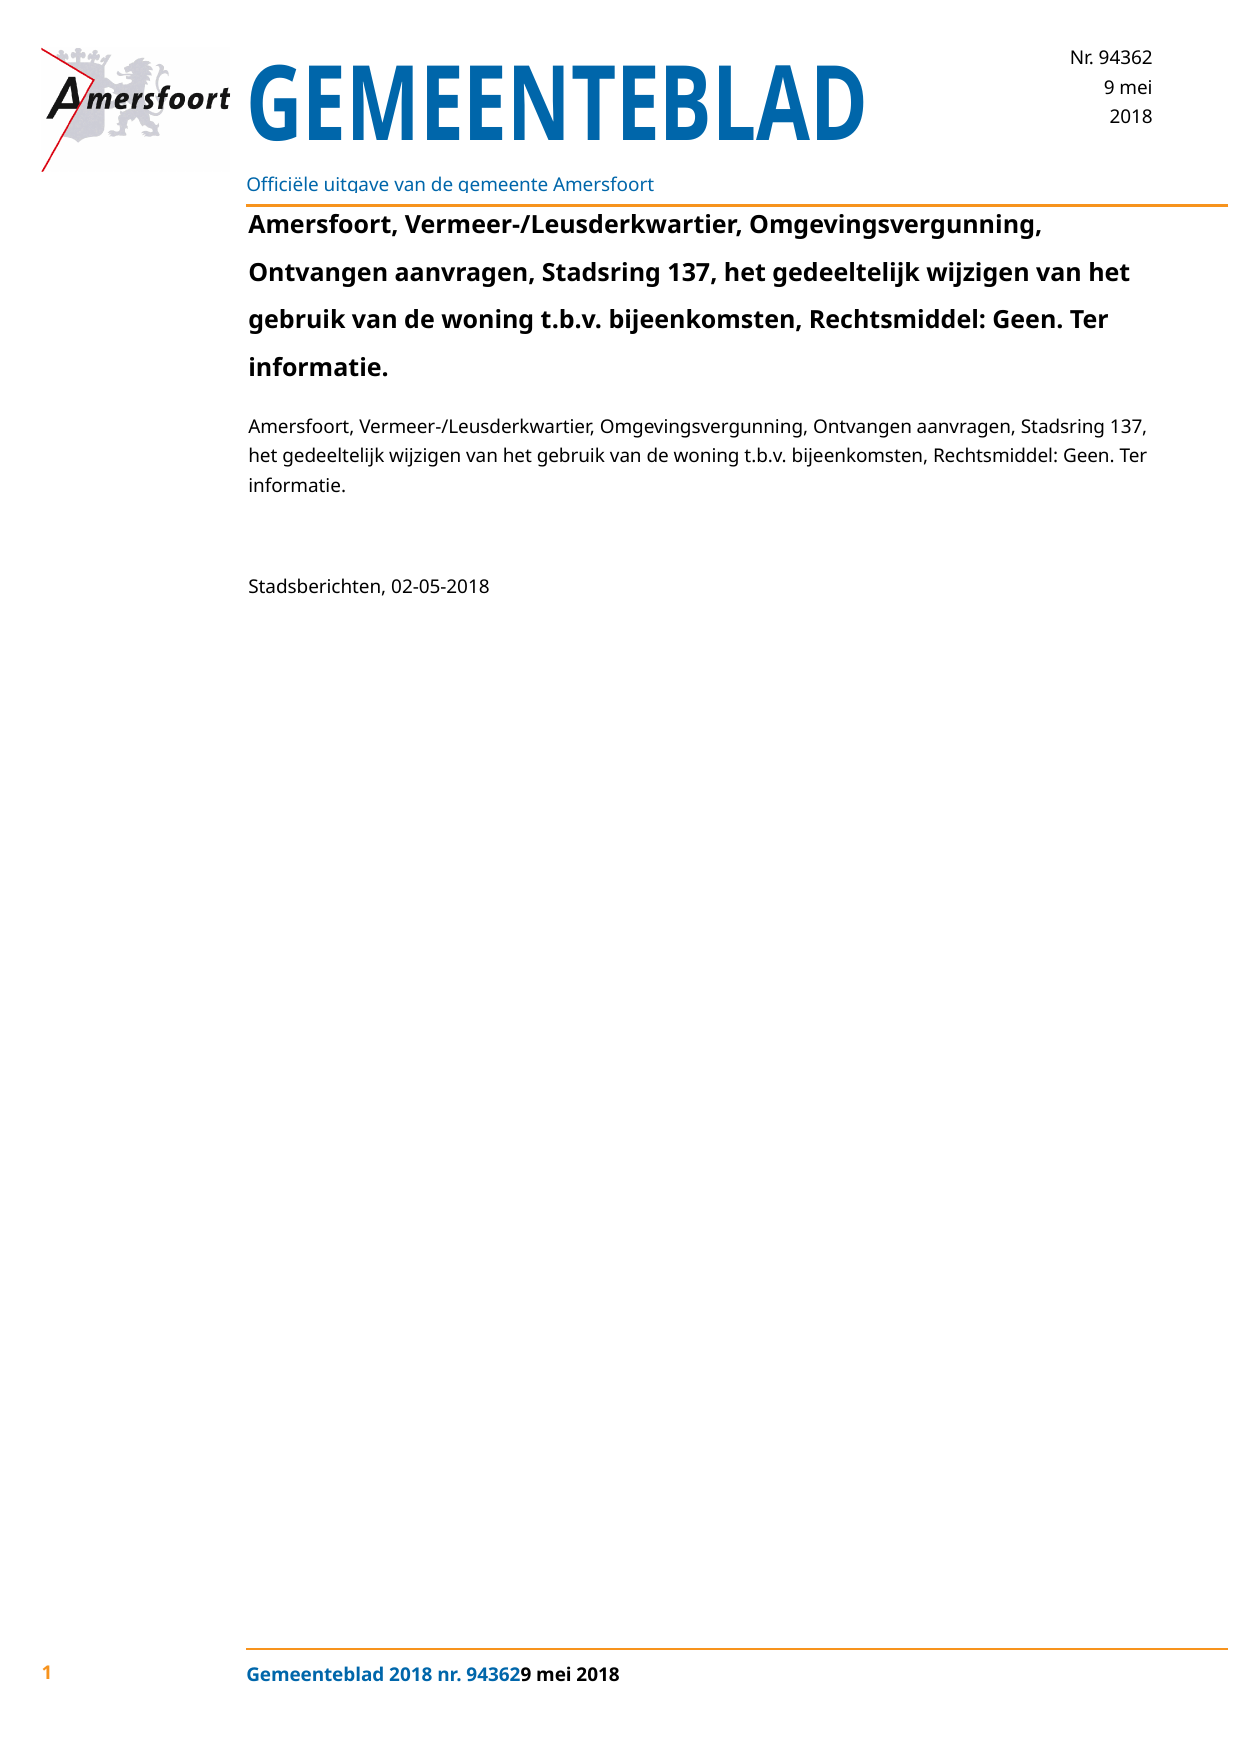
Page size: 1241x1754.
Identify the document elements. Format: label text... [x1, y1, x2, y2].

text Stadsberichten, 02-05-2018 [248, 573, 1152, 599]
text Amersfoort, Vermeer-/Leusderkwartier, Omgevingsvergunning, Ontvangen aanvragen, Stadsring 137, het gedeeltelijk wijzigen van het gebruik van de woning t.b.v. bijeenkomsten, Rechtsmiddel: Geen. Ter informatie. [248, 207, 1152, 384]
text Amersfoort, Vermeer-/Leusderkwartier, Omgevingsvergunning, Ontvangen aanvragen, Stadsring 137, het gedeeltelijk wijzigen van het gebruik van de woning t.b.v. bijeenkomsten, Rechtsmiddel: Geen. Ter informatie. [248, 413, 1152, 498]
picture [41, 47, 231, 172]
